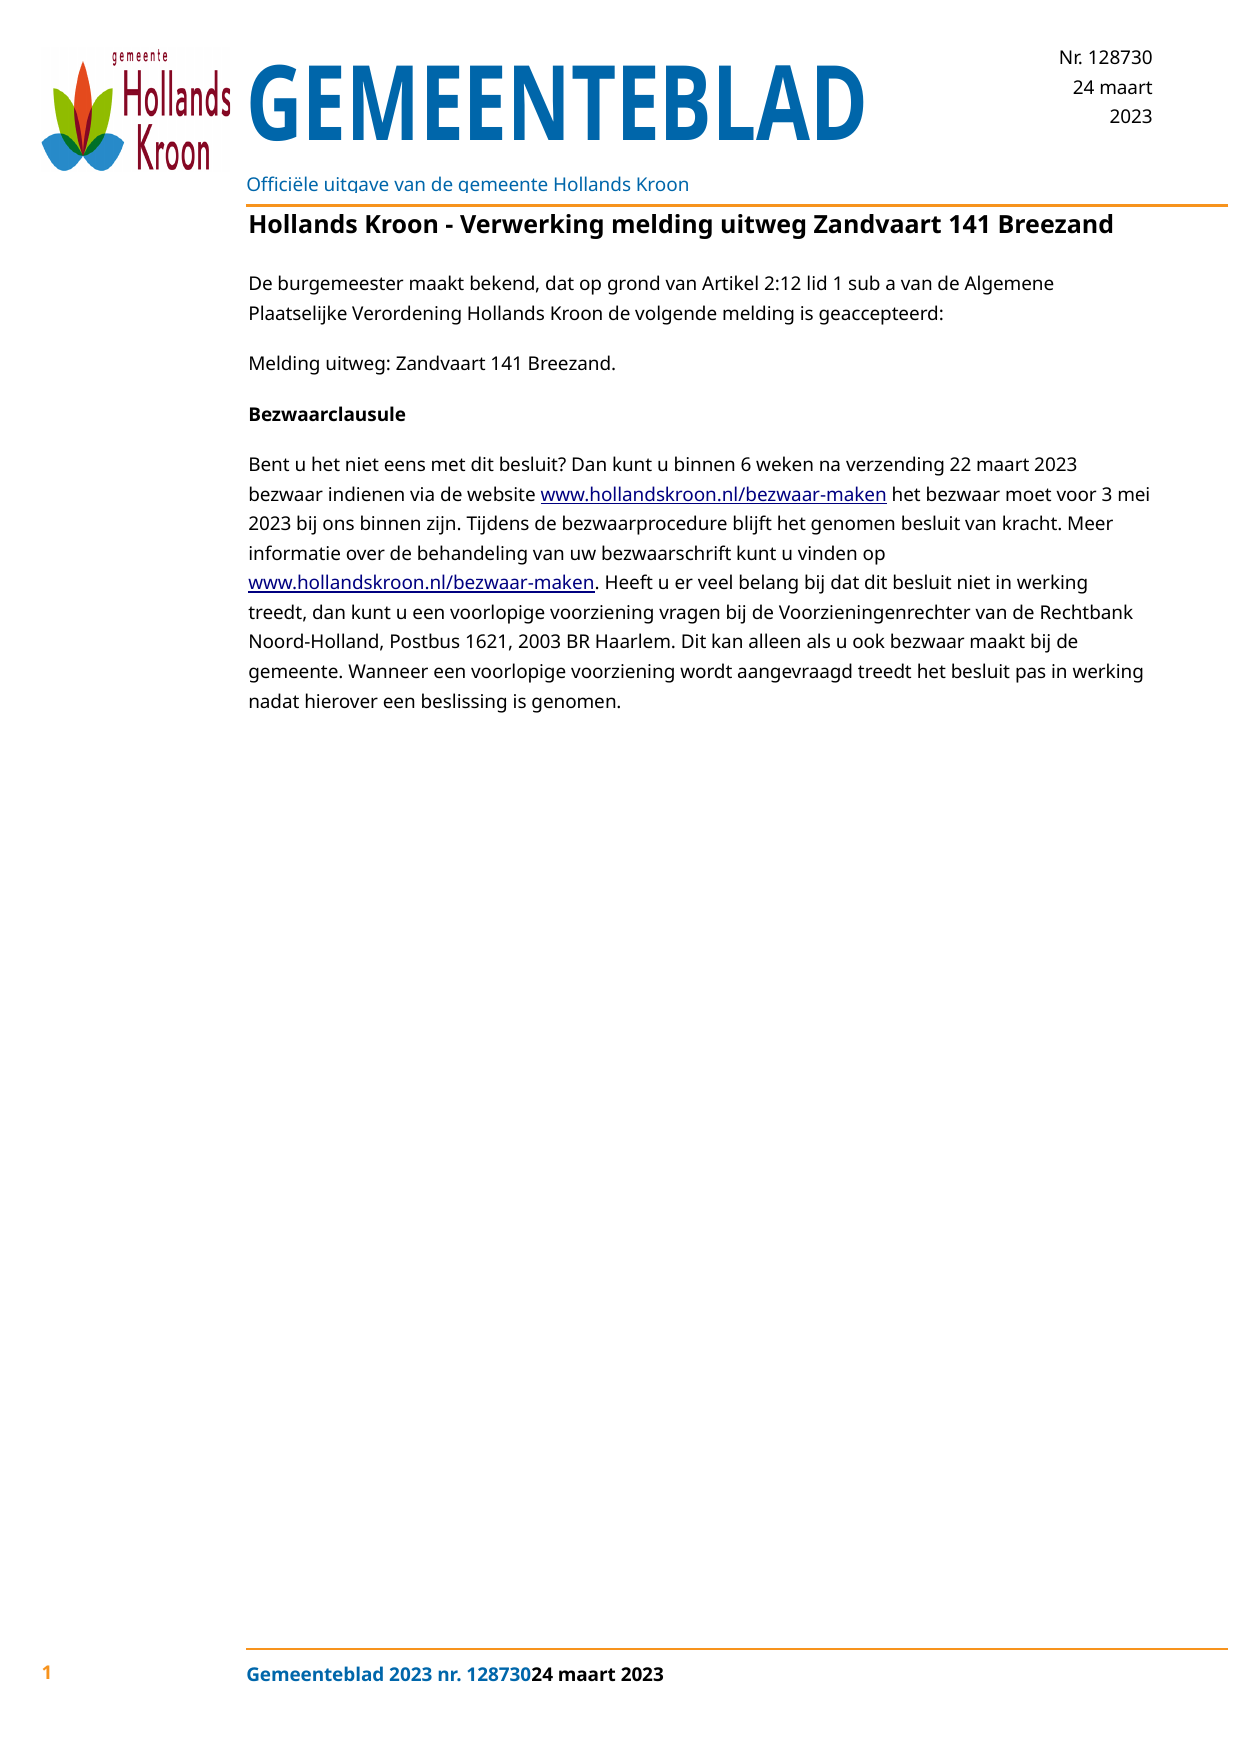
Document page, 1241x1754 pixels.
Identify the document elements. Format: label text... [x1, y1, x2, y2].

text Bent u het niet eens met dit besluit? Dan kunt u binnen 6 weken na verzending 22 maart 2023 bezwaar indienen via de website www.hollandskroon.nl/bezwaar-maken het bezwaar moet voor 3 mei 2023 bij ons binnen zijn. Tijdens de bezwaarprocedure blijft het genomen besluit van kracht. Meer informatie over de behandeling van uw bezwaarschrift kunt u vinden op www.hollandskroon.nl/bezwaar-maken. Heeft u er veel belang bij dat dit besluit niet in werking treedt, dan kunt u een voorlopige voorziening vragen bij de Voorzieningenrechter van de Rechtbank Noord-Holland, Postbus 1621, 2003 BR Haarlem. Dit kan alleen als u ook bezwaar maakt bij de gemeente. Wanneer een voorlopige voorziening wordt aangevraagd treedt het besluit pas in werking nadat hierover een beslissing is genomen. [248, 451, 1152, 713]
text De burgemeester maakt bekend, dat op grond van Artikel 2:12 lid 1 sub a van de Algemene Plaatselijke Verordening Hollands Kroon de volgende melding is geaccepteerd: [248, 270, 1152, 326]
text Hollands Kroon - Verwerking melding uitweg Zandvaart 141 Breezand [248, 207, 1152, 241]
text Melding uitweg: Zandvaart 141 Breezand. [248, 350, 1152, 376]
picture [41, 47, 231, 172]
text Bezwaarclausule [248, 401, 1152, 426]
